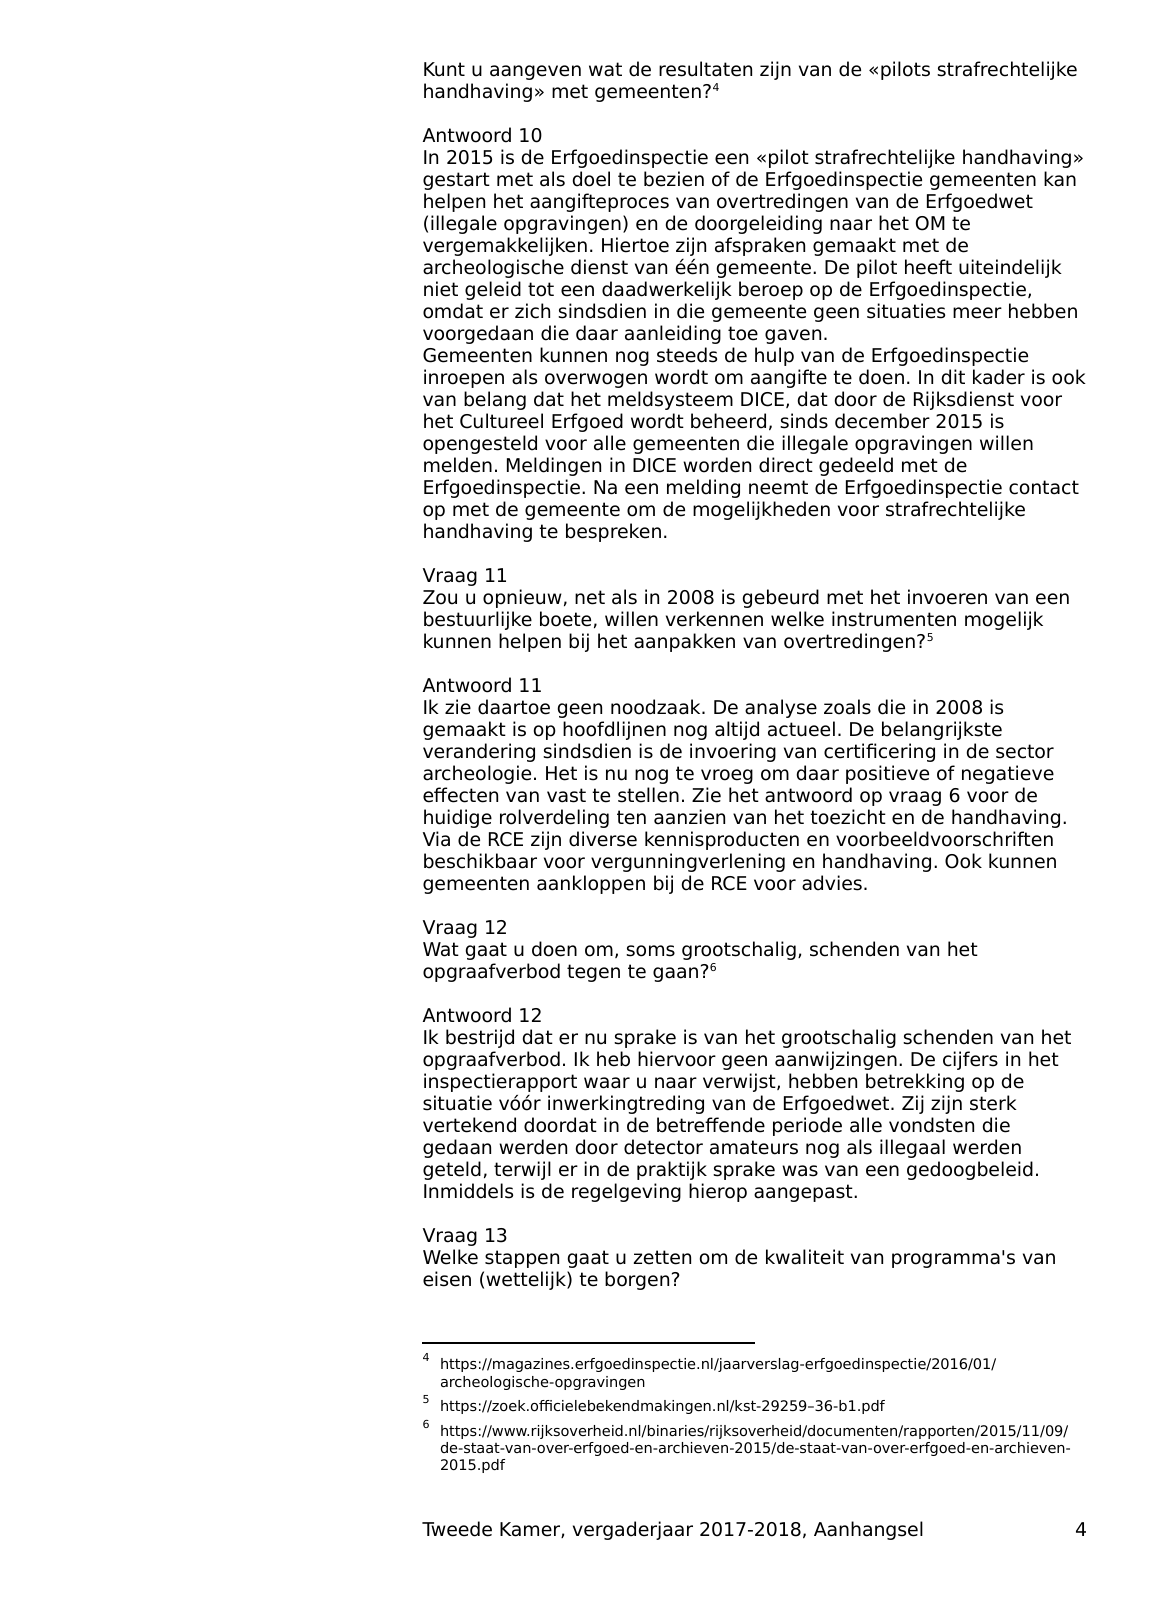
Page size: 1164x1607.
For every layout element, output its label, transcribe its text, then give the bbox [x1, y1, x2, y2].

text Vraag 13 [422, 1225, 1087, 1247]
text Kunt u aangeven wat de resultaten zijn van de «pilots strafrechtelijke handhaving» met gemeenten? [422, 59, 1087, 103]
text Vraag 11 [422, 565, 1087, 587]
text Zou u opnieuw, net als in 2008 is gebeurd met het invoeren van een bestuurlijke boete, willen verkennen welke instrumenten mogelijk kunnen helpen bij het aanpakken van overtredingen? [422, 587, 1087, 653]
text Antwoord 12 [422, 1005, 1087, 1027]
text Ik zie daartoe geen noodzaak. De analyse zoals die in 2008 is gemaakt is op hoofdlijnen nog altijd actueel. De belangrijkste verandering sindsdien is de invoering van certificering in de sector archeologie. Het is nu nog te vroeg om daar positieve of negatieve effecten van vast te stellen. Zie het antwoord op vraag 6 voor de huidige rolverdeling ten aanzien van het toezicht en de handhaving. Via de RCE zijn diverse kennisproducten en voorbeeldvoorschriften beschikbaar voor vergunningverlening en handhaving. Ook kunnen gemeenten aankloppen bij de RCE voor advies. [422, 697, 1087, 895]
text Antwoord 11 [422, 675, 1087, 697]
text https://www.rijksoverheid.nl/binaries/rijksoverheid/documenten/rapporten/2015/11/09/de-staat-van-over-erfgoed-en-archieven-2015/de-staat-van-over-erfgoed-en-archieven-2015.pdf [422, 1418, 1087, 1474]
text Antwoord 10 [422, 125, 1087, 147]
text Wat gaat u doen om, soms grootschalig, schenden van het opgraafverbod tegen te gaan? [422, 939, 1087, 983]
text Gemeenten kunnen nog steeds de hulp van de Erfgoedinspectie inroepen als overwogen wordt om aangifte te doen. In dit kader is ook van belang dat het meldsysteem DICE, dat door de Rijksdienst voor het Cultureel Erfgoed wordt beheerd, sinds december 2015 is opengesteld voor alle gemeenten die illegale opgravingen willen melden. Meldingen in DICE worden direct gedeeld met de Erfgoedinspectie. Na een melding neemt de Erfgoedinspectie contact op met de gemeente om de mogelijkheden voor strafrechtelijke handhaving te bespreken. [422, 345, 1087, 543]
text Vraag 12 [422, 917, 1087, 939]
text https://zoek.officielebekendmakingen.nl/kst-29259–36-b1.pdf [422, 1393, 1087, 1416]
text Ik bestrijd dat er nu sprake is van het grootschalig schenden van het opgraafverbod. Ik heb hiervoor geen aanwijzingen. De cijfers in het inspectierapport waar u naar verwijst, hebben betrekking op de situatie vóór inwerkingtreding van de Erfgoedwet. Zij zijn sterk vertekend doordat in de betreffende periode alle vondsten die gedaan werden door detector amateurs nog als illegaal werden geteld, terwijl er in de praktijk sprake was van een gedoogbeleid. Inmiddels is de regelgeving hierop aangepast. [422, 1027, 1087, 1203]
text In 2015 is de Erfgoedinspectie een «pilot strafrechtelijke handhaving» gestart met als doel te bezien of de Erfgoedinspectie gemeenten kan helpen het aangifteproces van overtredingen van de Erfgoedwet (illegale opgravingen) en de doorgeleiding naar het OM te vergemakkelijken. Hiertoe zijn afspraken gemaakt met de archeologische dienst van één gemeente. De pilot heeft uiteindelijk niet geleid tot een daadwerkelijk beroep op de Erfgoedinspectie, omdat er zich sindsdien in die gemeente geen situaties meer hebben voorgedaan die daar aanleiding toe gaven. [422, 147, 1087, 345]
text Welke stappen gaat u zetten om de kwaliteit van programma's van eisen (wettelijk) te borgen? [422, 1247, 1087, 1291]
text https://magazines.erfgoedinspectie.nl/jaarverslag-erfgoedinspectie/2016/01/archeologische-opgravingen [422, 1352, 1087, 1391]
